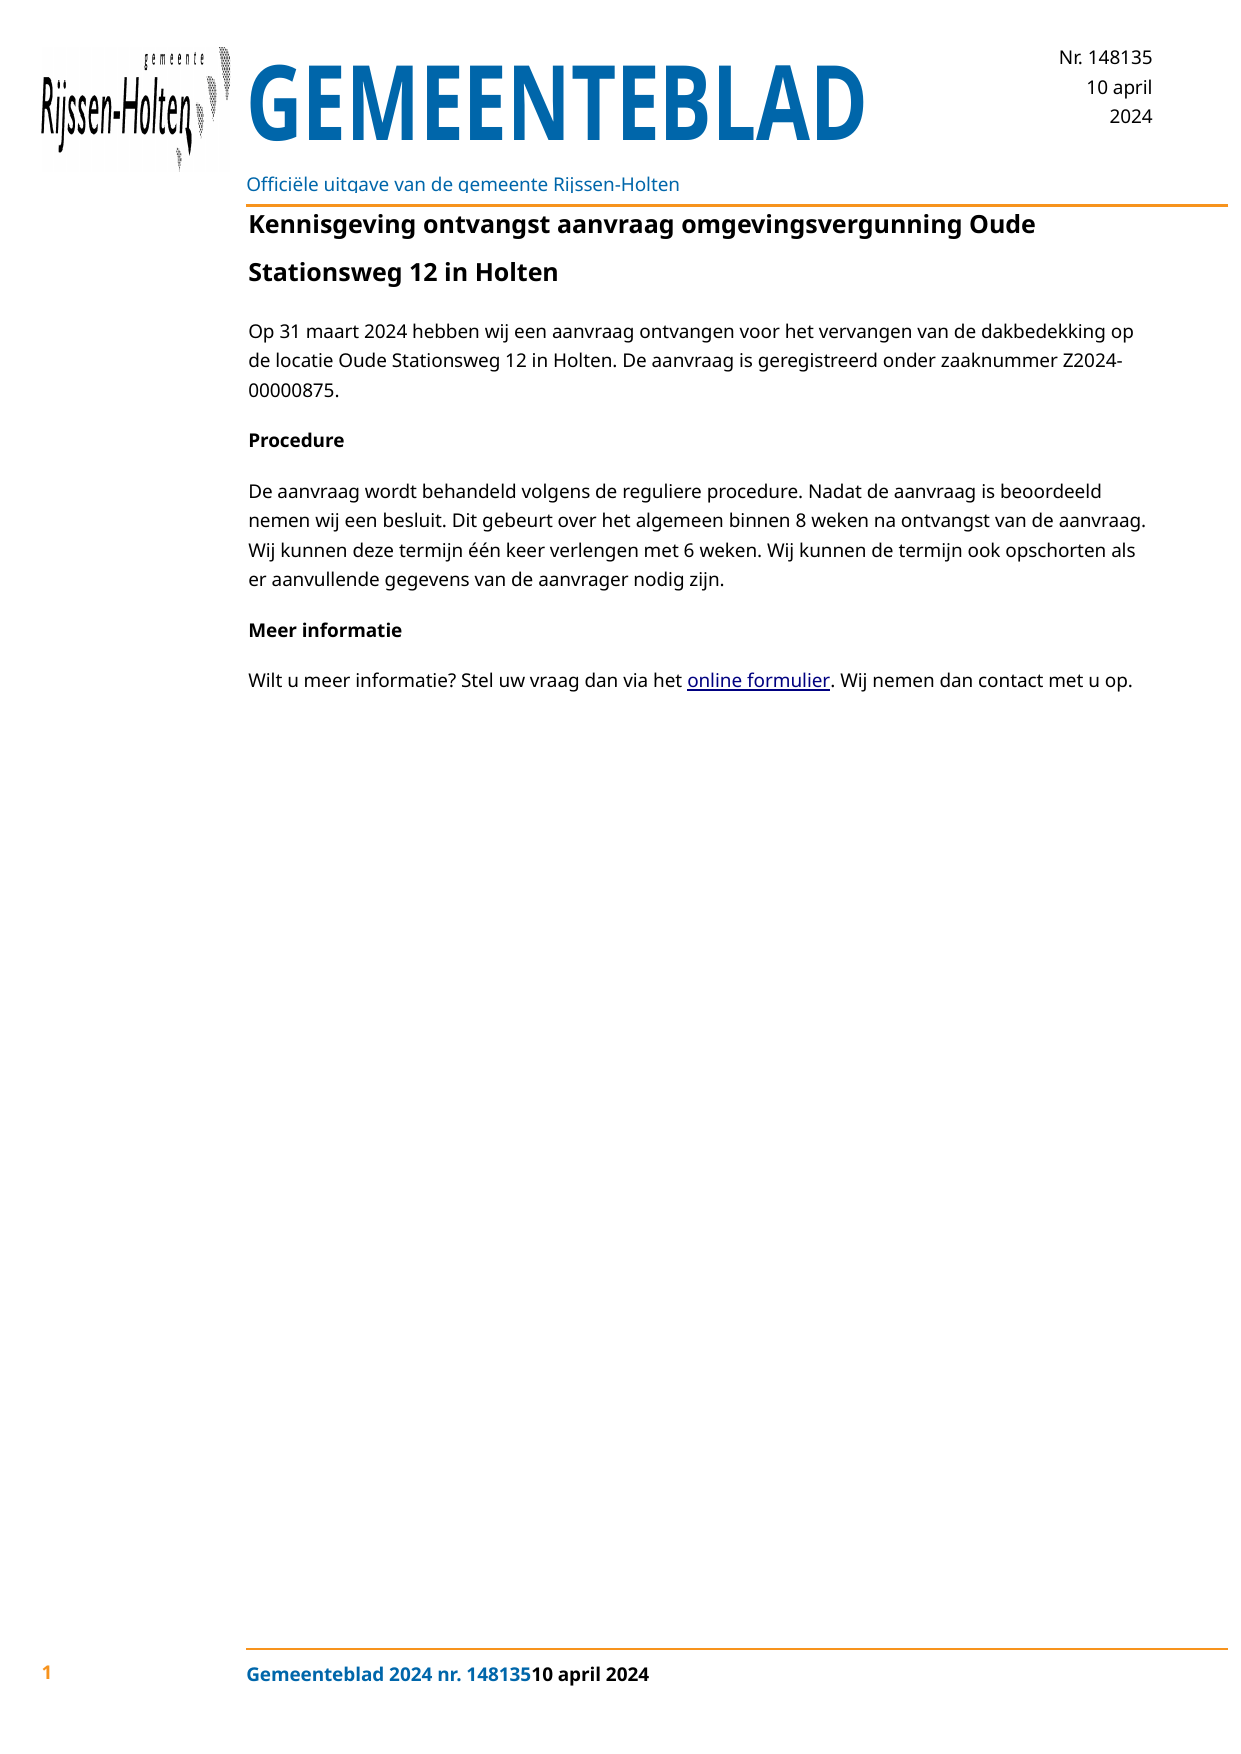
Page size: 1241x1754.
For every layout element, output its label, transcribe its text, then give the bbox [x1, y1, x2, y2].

picture [41, 47, 231, 172]
text De aanvraag wordt behandeld volgens de reguliere procedure. Nadat de aanvraag is beoordeeld nemen wij een besluit. Dit gebeurt over het algemeen binnen 8 weken na ontvangst van de aanvraag. Wij kunnen deze termijn één keer verlengen met 6 weken. Wij kunnen de termijn ook opschorten als er aanvullende gegevens van de aanvrager nodig zijn. [248, 478, 1152, 592]
text Procedure [248, 427, 1152, 453]
text Wilt u meer informatie? Stel uw vraag dan via het online formulier. Wij nemen dan contact met u op. [248, 667, 1152, 693]
text Kennisgeving ontvangst aanvraag omgevingsvergunning Oude Stationsweg 12 in Holten [248, 207, 1152, 288]
text Meer informatie [248, 617, 1152, 643]
text Op 31 maart 2024 hebben wij een aanvraag ontvangen voor het vervangen van de dakbedekking op de locatie Oude Stationsweg 12 in Holten. De aanvraag is geregistreerd onder zaaknummer Z2024-00000875. [248, 318, 1152, 403]
